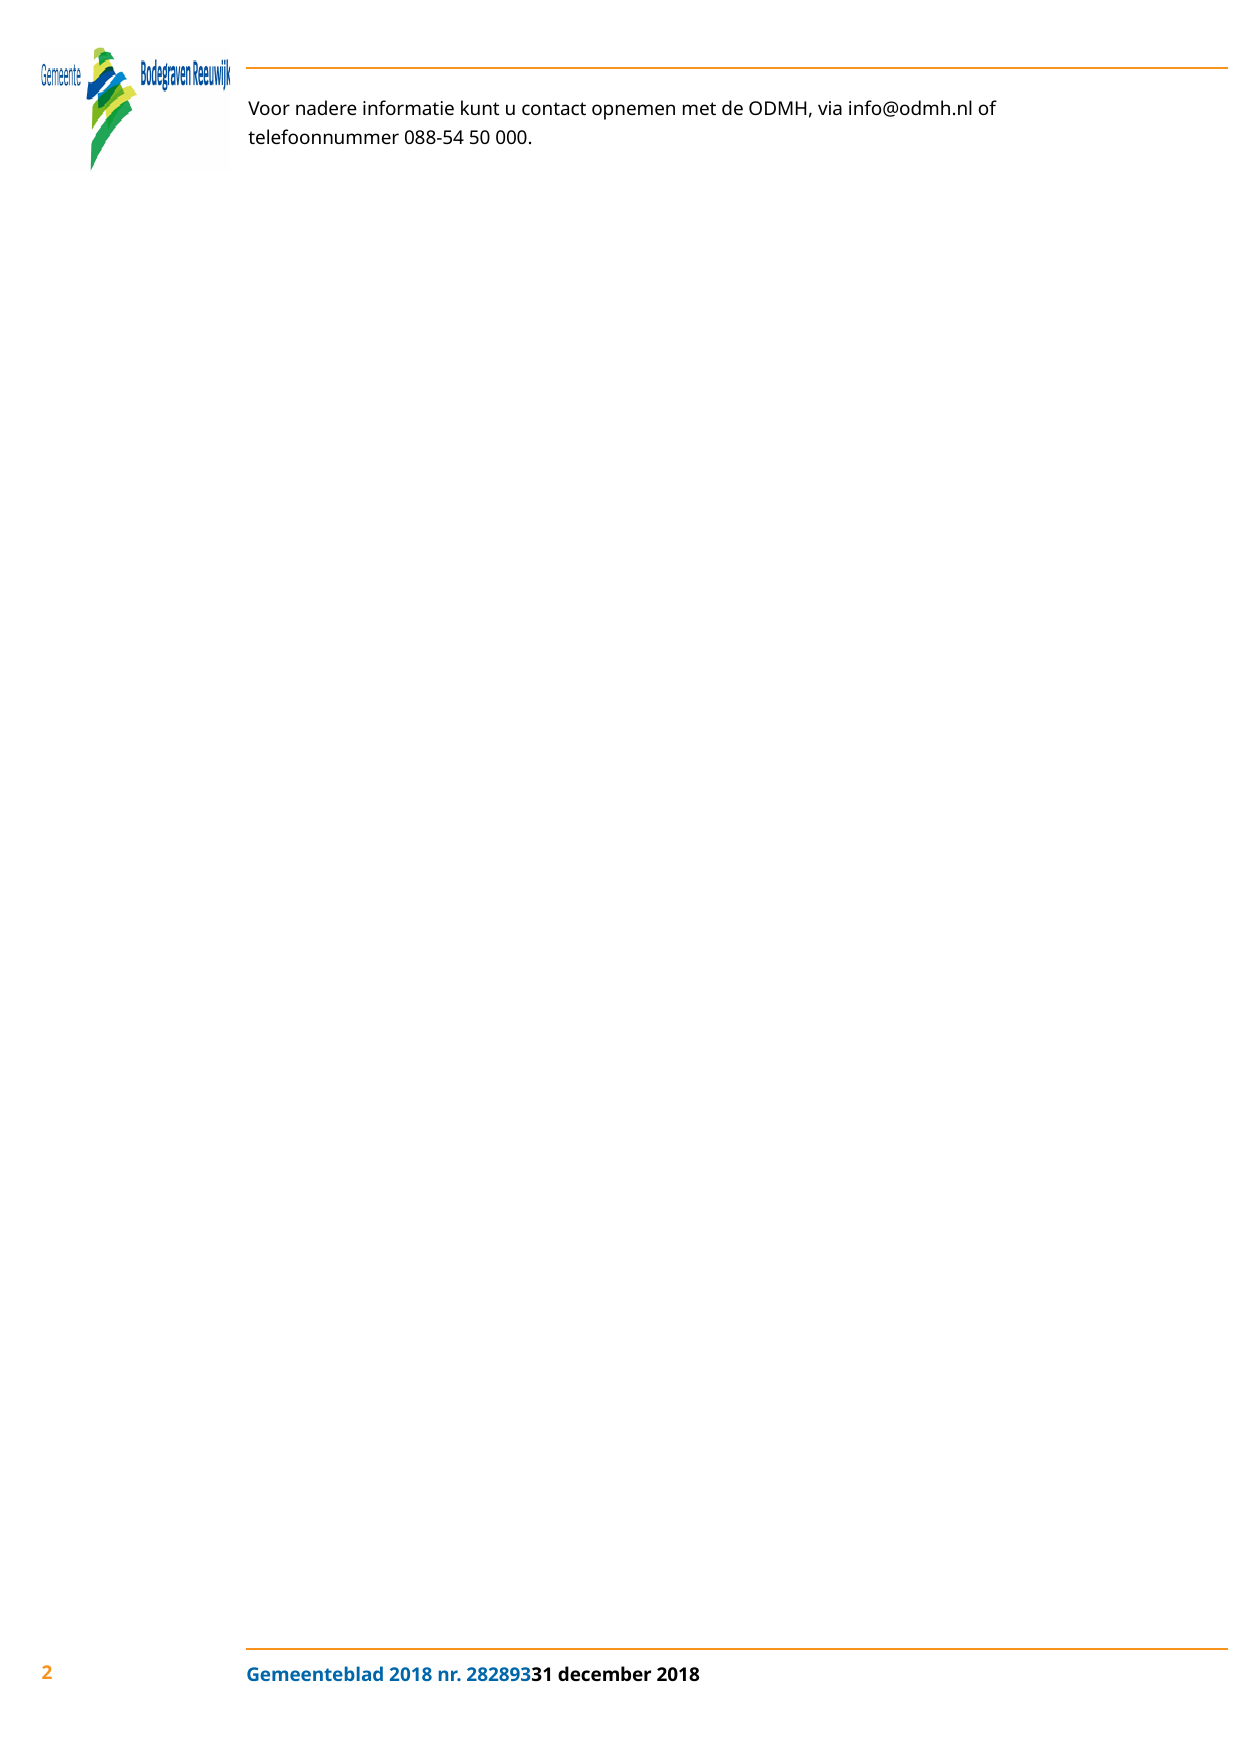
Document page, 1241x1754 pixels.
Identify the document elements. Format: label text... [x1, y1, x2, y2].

text Voor nadere informatie kunt u contact opnemen met de ODMH, via info@odmh.nl of telefoonnummer 088-54 50 000. [248, 95, 1152, 150]
picture [41, 47, 231, 172]
